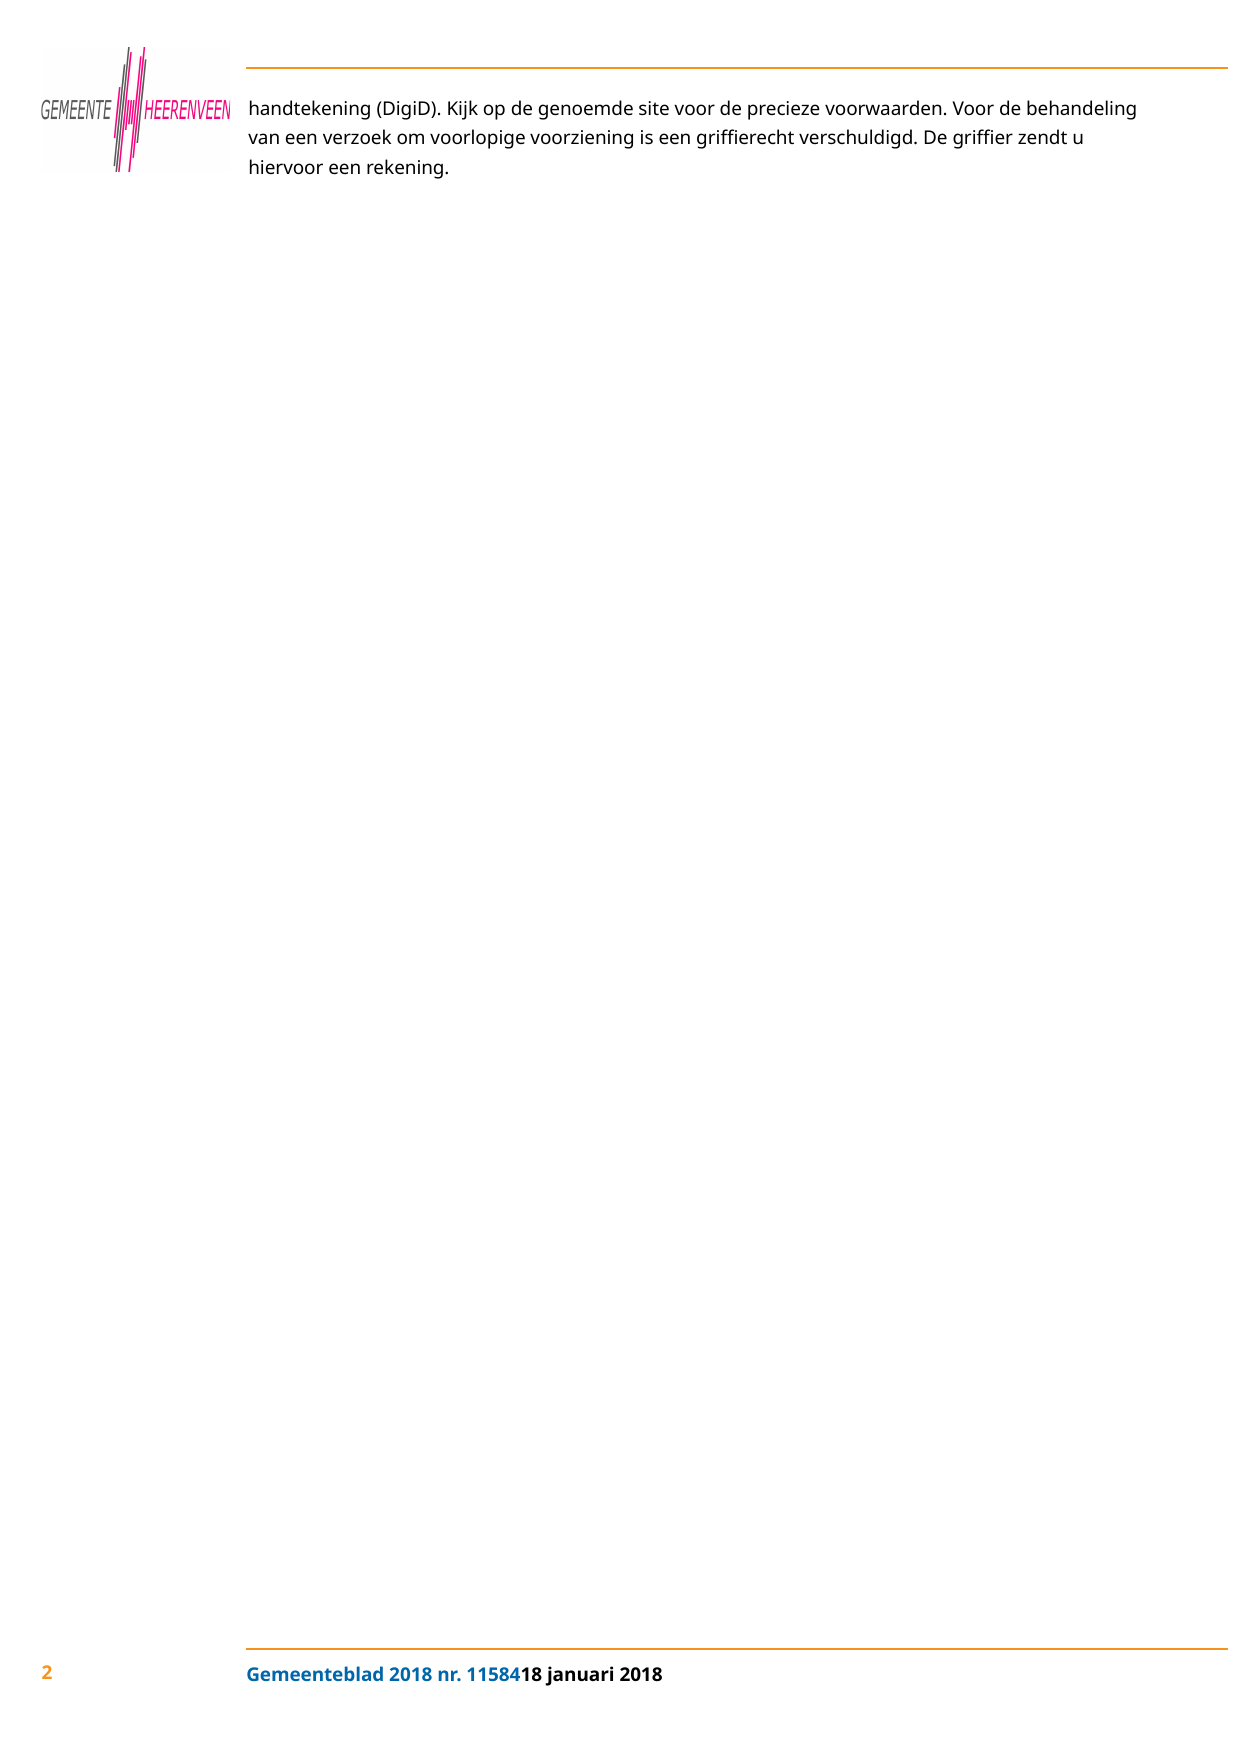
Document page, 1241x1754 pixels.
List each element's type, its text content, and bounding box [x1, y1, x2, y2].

text handtekening (DigiD). Kijk op de genoemde site voor de precieze voorwaarden. Voor de behandeling van een verzoek om voorlopige voorziening is een griffierecht verschuldigd. De griffier zendt u hiervoor een rekening. [248, 95, 1152, 180]
picture [41, 47, 231, 172]
